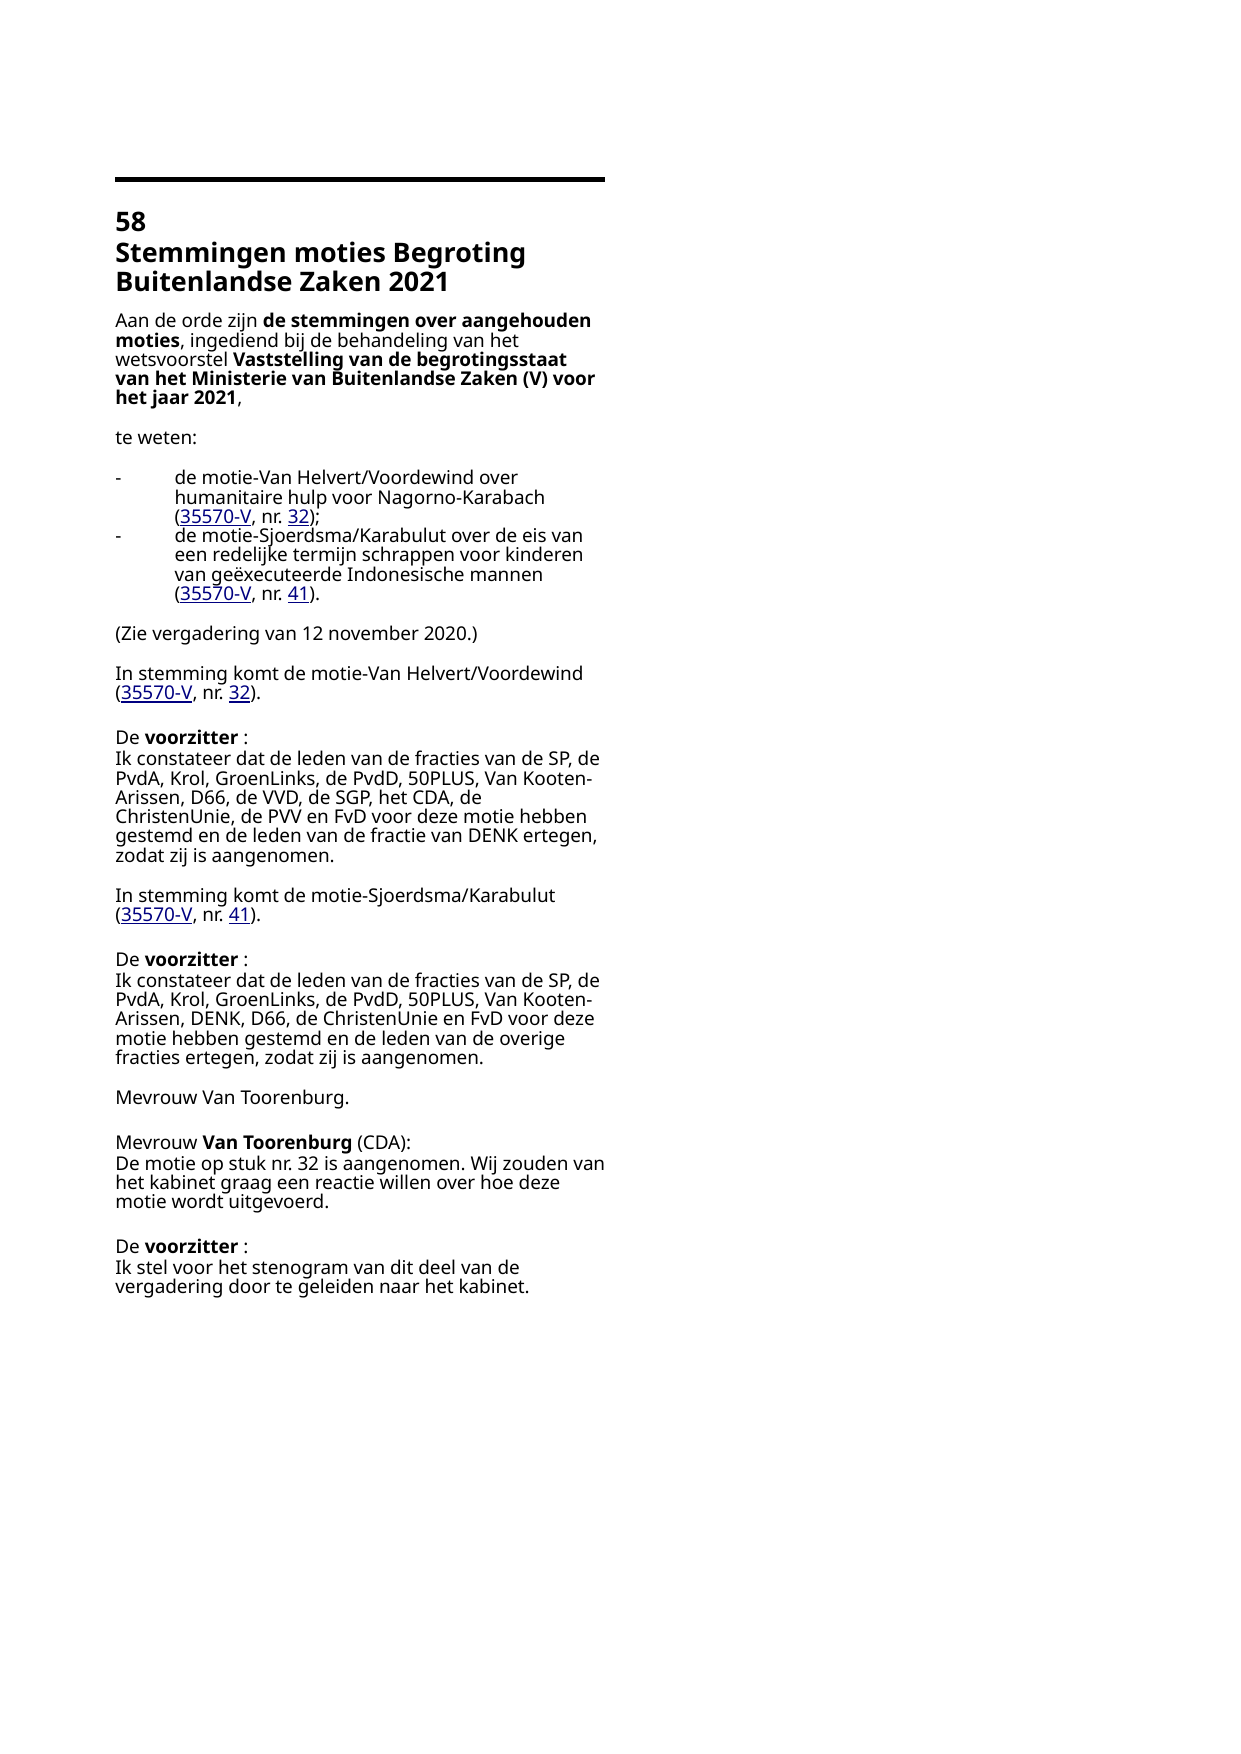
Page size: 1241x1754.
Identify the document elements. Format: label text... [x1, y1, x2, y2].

text De voorzitter : [115, 1233, 605, 1259]
text (Zie vergadering van 12 november 2020.) [115, 625, 605, 644]
text De voorzitter : [115, 724, 605, 750]
text In stemming komt de motie-Sjoerdsma/Karabulut (35570-V, nr. 41). [115, 887, 605, 925]
list de motie-Van Helvert/Voordewind over humanitaire hulp voor Nagorno-Karabach (35570-V, nr. 32); [115, 469, 605, 527]
text Stemmingen moties Begroting Buitenlandse Zaken 2021 [115, 239, 605, 312]
text In stemming komt de motie-Van Helvert/Voordewind (35570-V, nr. 32). [115, 665, 605, 704]
text Ik stel voor het stenogram van dit deel van de vergadering door te geleiden naar het kabinet. [115, 1259, 605, 1298]
text Mevrouw Van Toorenburg. [115, 1089, 605, 1108]
text Mevrouw Van Toorenburg (CDA): [115, 1129, 605, 1155]
text De voorzitter : [115, 946, 605, 972]
text De motie op stuk nr. 32 is aangenomen. Wij zouden van het kabinet graag een reactie willen over hoe deze motie wordt uitgevoerd. [115, 1155, 605, 1213]
text Ik constateer dat de leden van de fracties van de SP, de PvdA, Krol, GroenLinks, de PvdD, 50PLUS, Van Kooten-Arissen, D66, de VVD, de SGP, het CDA, de ChristenUnie, de PVV en FvD voor deze motie hebben gestemd en de leden van de fractie van DENK ertegen, zodat zij is aangenomen. [115, 750, 605, 866]
list de motie-Sjoerdsma/Karabulut over de eis van een redelijke termijn schrappen voor kinderen van geëxecuteerde Indonesische mannen (35570-V, nr. 41). [115, 527, 605, 604]
text te weten: [115, 429, 605, 449]
text Ik constateer dat de leden van de fracties van de SP, de PvdA, Krol, GroenLinks, de PvdD, 50PLUS, Van Kooten-Arissen, DENK, D66, de ChristenUnie en FvD voor deze motie hebben gestemd en de leden van de overige fracties ertegen, zodat zij is aangenomen. [115, 972, 605, 1068]
text Aan de orde zijn de stemmingen over aangehouden moties, ingediend bij de behandeling van het wetsvoorstel Vaststelling van de begrotingsstaat van het Ministerie van Buitenlandse Zaken (V) voor het jaar 2021, [115, 312, 605, 409]
text 58 [115, 203, 605, 239]
